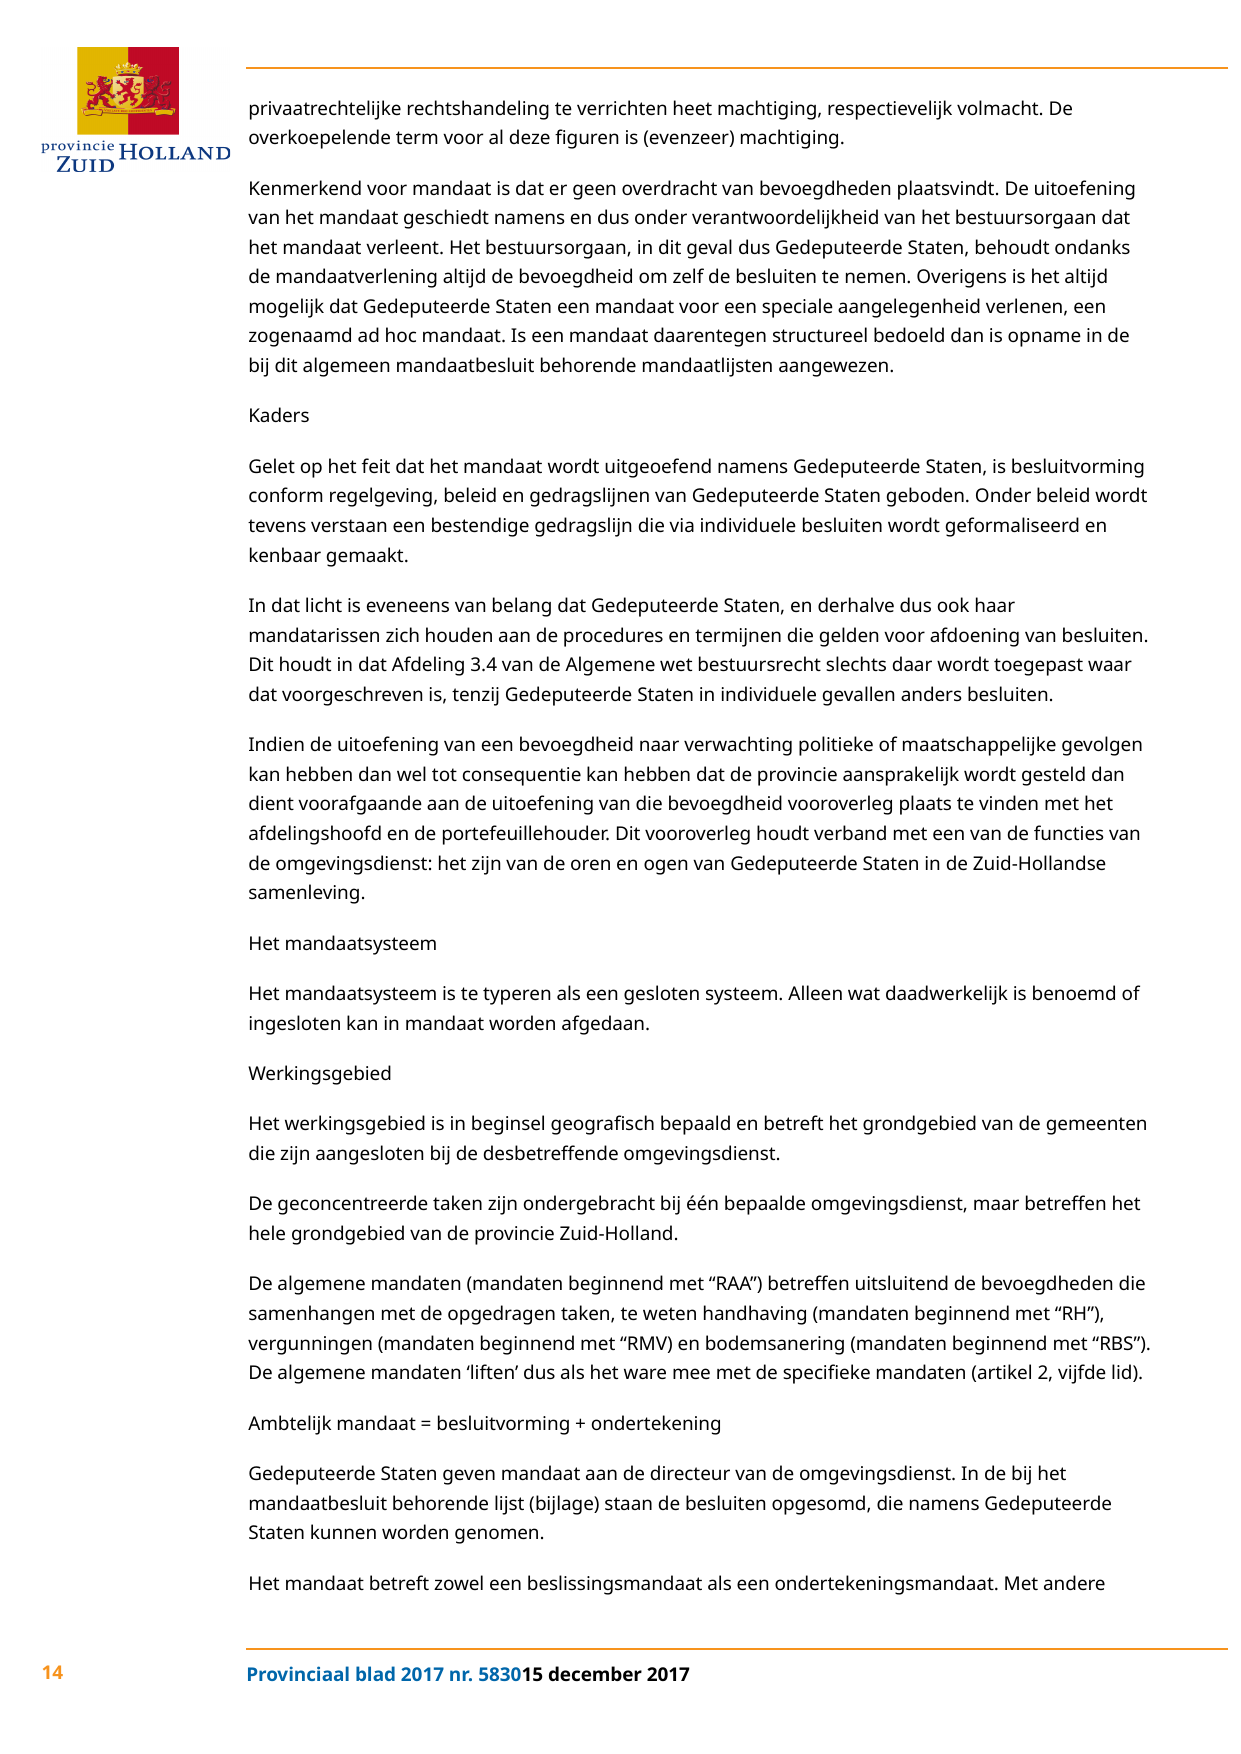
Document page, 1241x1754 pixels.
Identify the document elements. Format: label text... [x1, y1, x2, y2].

text De algemene mandaten (mandaten beginnend met “RAA”) betreffen uitsluitend de bevoegdheden die samenhangen met de opgedragen taken, te weten handhaving (mandaten beginnend met “RH”), vergunningen (mandaten beginnend met “RMV) en bodemsanering (mandaten beginnend met “RBS”). De algemene mandaten ‘liften’ dus als het ware mee met de specifieke mandaten (artikel 2, vijfde lid). [248, 1271, 1152, 1385]
text Gelet op het feit dat het mandaat wordt uitgeoefend namens Gedeputeerde Staten, is besluitvorming conform regelgeving, beleid en gedragslijnen van Gedeputeerde Staten geboden. Onder beleid wordt tevens verstaan een bestendige gedragslijn die via individuele besluiten wordt geformaliseerd en kenbaar gemaakt. [248, 453, 1152, 568]
text Kenmerkend voor mandaat is dat er geen overdracht van bevoegdheden plaatsvindt. De uitoefening van het mandaat geschiedt namens en dus onder verantwoordelijkheid van het bestuursorgaan dat het mandaat verleent. Het bestuursorgaan, in dit geval dus Gedeputeerde Staten, behoudt ondanks de mandaatverlening altijd de bevoegdheid om zelf de besluiten te nemen. Overigens is het altijd mogelijk dat Gedeputeerde Staten een mandaat voor een speciale aangelegenheid verlenen, een zogenaamd ad hoc mandaat. Is een mandaat daarentegen structureel bedoeld dan is opname in de bij dit algemeen mandaatbesluit behorende mandaatlijsten aangewezen. [248, 175, 1152, 378]
picture [41, 47, 231, 172]
text De geconcentreerde taken zijn ondergebracht bij één bepaalde omgevingsdienst, maar betreffen het hele grondgebied van de provincie Zuid-Holland. [248, 1191, 1152, 1246]
text Kaders [248, 403, 1152, 428]
text Werkingsgebied [248, 1060, 1152, 1086]
text Het mandaat betreft zowel een beslissingsmandaat als een ondertekeningsmandaat. Met andere [248, 1570, 1152, 1596]
text Gedeputeerde Staten geven mandaat aan de directeur van de omgevingsdienst. In de bij het mandaatbesluit behorende lijst (bijlage) staan de besluiten opgesomd, die namens Gedeputeerde Staten kunnen worden genomen. [248, 1460, 1152, 1545]
text Het mandaatsysteem is te typeren als een gesloten systeem. Alleen wat daadwerkelijk is benoemd of ingesloten kan in mandaat worden afgedaan. [248, 980, 1152, 1036]
text Het werkingsgebied is in beginsel geografisch bepaald en betreft het grondgebied van de gemeenten die zijn aangesloten bij de desbetreffende omgevingsdienst. [248, 1111, 1152, 1166]
text Indien de uitoefening van een bevoegdheid naar verwachting politieke of maatschappelijke gevolgen kan hebben dan wel tot consequentie kan hebben dat de provincie aansprakelijk wordt gesteld dan dient voorafgaande aan de uitoefening van die bevoegdheid vooroverleg plaats te vinden met het afdelingshoofd en de portefeuillehouder. Dit vooroverleg houdt verband met een van de functies van de omgevingsdienst: het zijn van de oren en ogen van Gedeputeerde Staten in de Zuid-Hollandse samenleving. [248, 731, 1152, 905]
text privaatrechtelijke rechtshandeling te verrichten heet machtiging, respectievelijk volmacht. De overkoepelende term voor al deze figuren is (evenzeer) machtiging. [248, 95, 1152, 150]
text Ambtelijk mandaat = besluitvorming + ondertekening [248, 1410, 1152, 1436]
text In dat licht is eveneens van belang dat Gedeputeerde Staten, en derhalve dus ook haar mandatarissen zich houden aan de procedures en termijnen die gelden voor afdoening van besluiten. Dit houdt in dat Afdeling 3.4 van de Algemene wet bestuursrecht slechts daar wordt toegepast waar dat voorgeschreven is, tenzij Gedeputeerde Staten in individuele gevallen anders besluiten. [248, 592, 1152, 707]
text Het mandaatsysteem [248, 930, 1152, 956]
